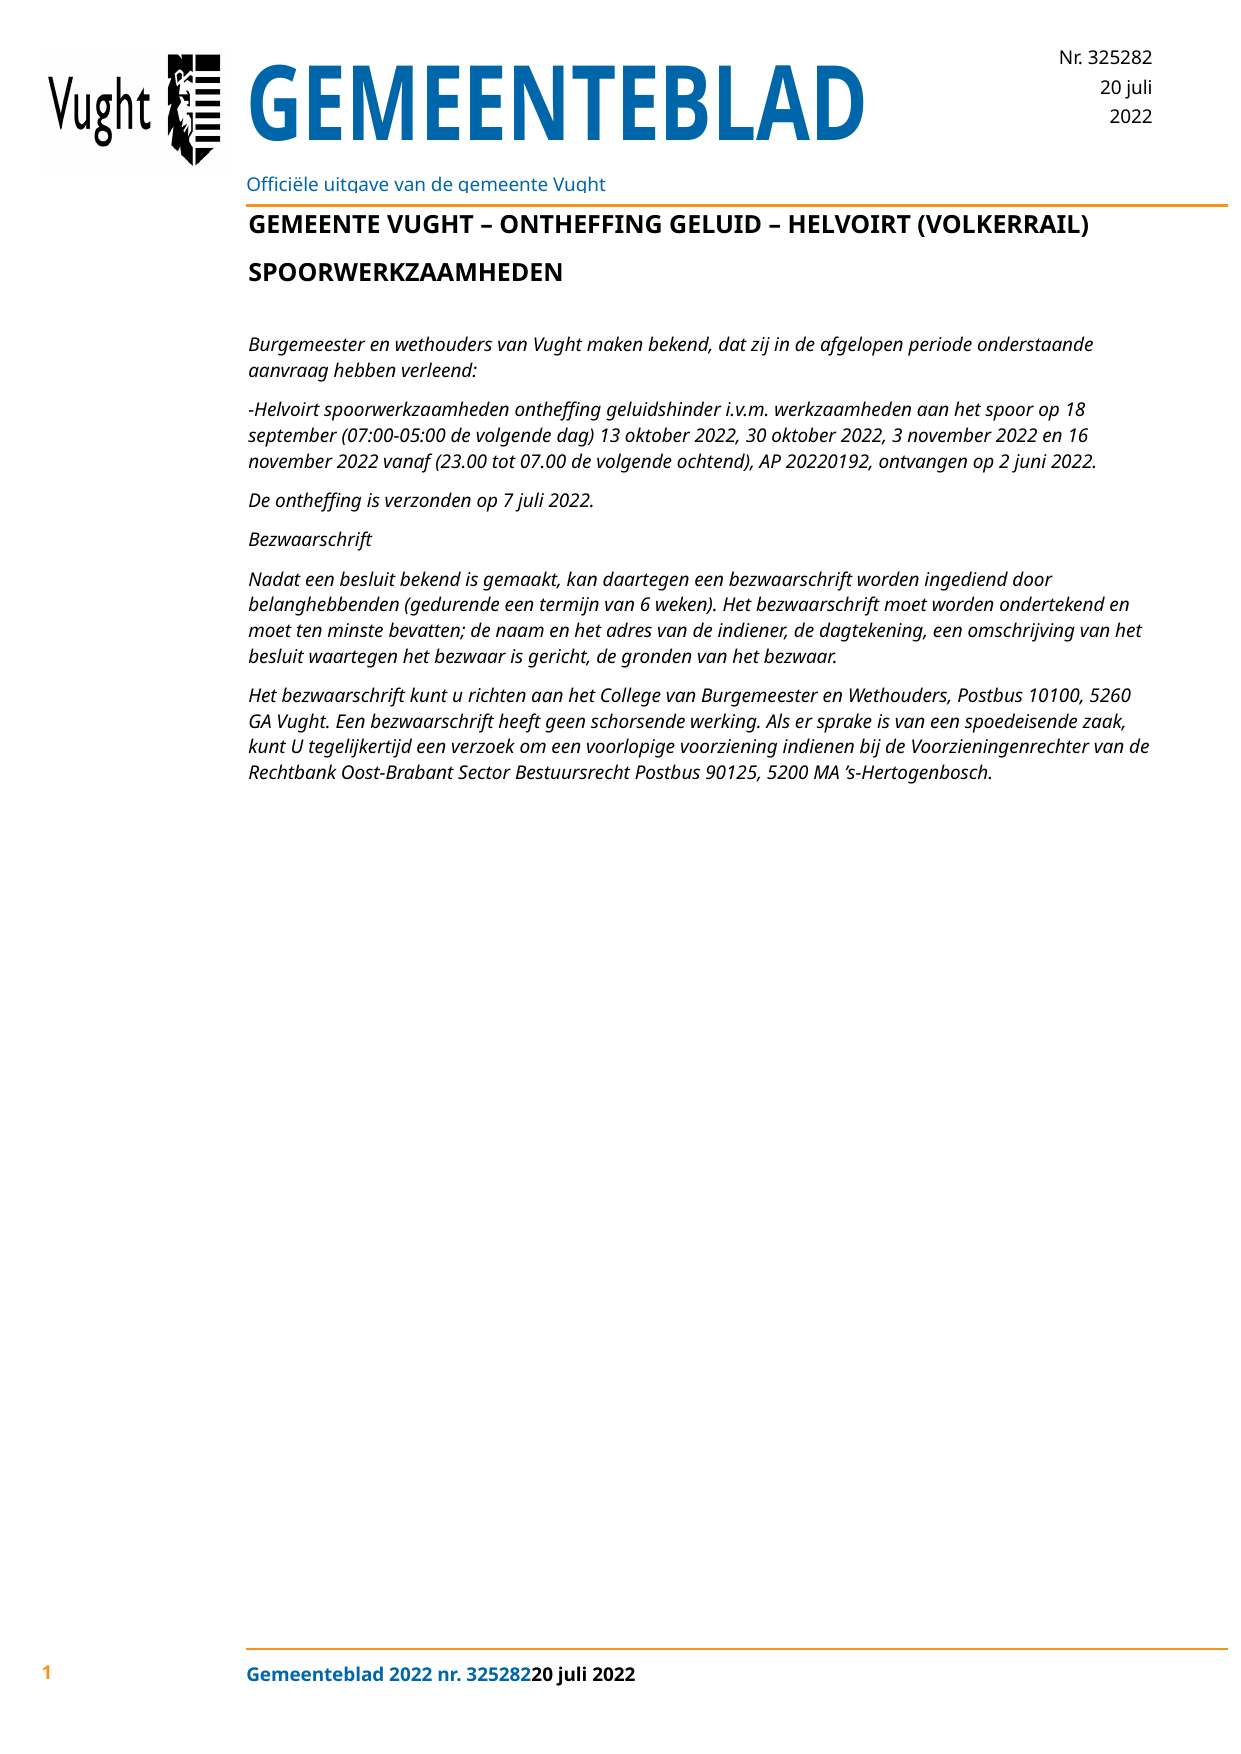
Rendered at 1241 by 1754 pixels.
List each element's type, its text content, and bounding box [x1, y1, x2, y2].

picture [41, 47, 231, 172]
text Bezwaarschrift [248, 526, 1152, 552]
text Burgemeester en wethouders van Vught maken bekend, dat zij in de afgelopen periode onderstaande aanvraag hebben verleend: [248, 331, 1152, 383]
text Nadat een besluit bekend is gemaakt, kan daartegen een bezwaarschrift worden ingediend door belanghebbenden (gedurende een termijn van 6 weken). Het bezwaarschrift moet worden ondertekend en moet ten minste bevatten; de naam en het adres van de indiener, de dagtekening, een omschrijving van het besluit waartegen het bezwaar is gericht, de gronden van het bezwaar. [248, 566, 1152, 669]
text De ontheffing is verzonden op 7 juli 2022. [248, 487, 1152, 513]
text Het bezwaarschrift kunt u richten aan het College van Burgemeester en Wethouders, Postbus 10100, 5260 GA Vught. Een bezwaarschrift heeft geen schorsende werking. Als er sprake is van een spoedeisende zaak, kunt U tegelijkertijd een verzoek om een voorlopige voorziening indienen bij de Voorzieningenrechter van de Rechtbank Oost-Brabant Sector Bestuursrecht Postbus 90125, 5200 MA ’s-Hertogenbosch. [248, 682, 1152, 785]
text GEMEENTE VUGHT – ONTHEFFING GELUID – HELVOIRT (VOLKERRAIL) SPOORWERKZAAMHEDEN [248, 207, 1152, 288]
text -Helvoirt spoorwerkzaamheden ontheffing geluidshinder i.v.m. werkzaamheden aan het spoor op 18 september (07:00-05:00 de volgende dag) 13 oktober 2022, 30 oktober 2022, 3 november 2022 en 16 november 2022 vanaf (23.00 tot 07.00 de volgende ochtend), AP 20220192, ontvangen op 2 juni 2022. [248, 396, 1152, 474]
